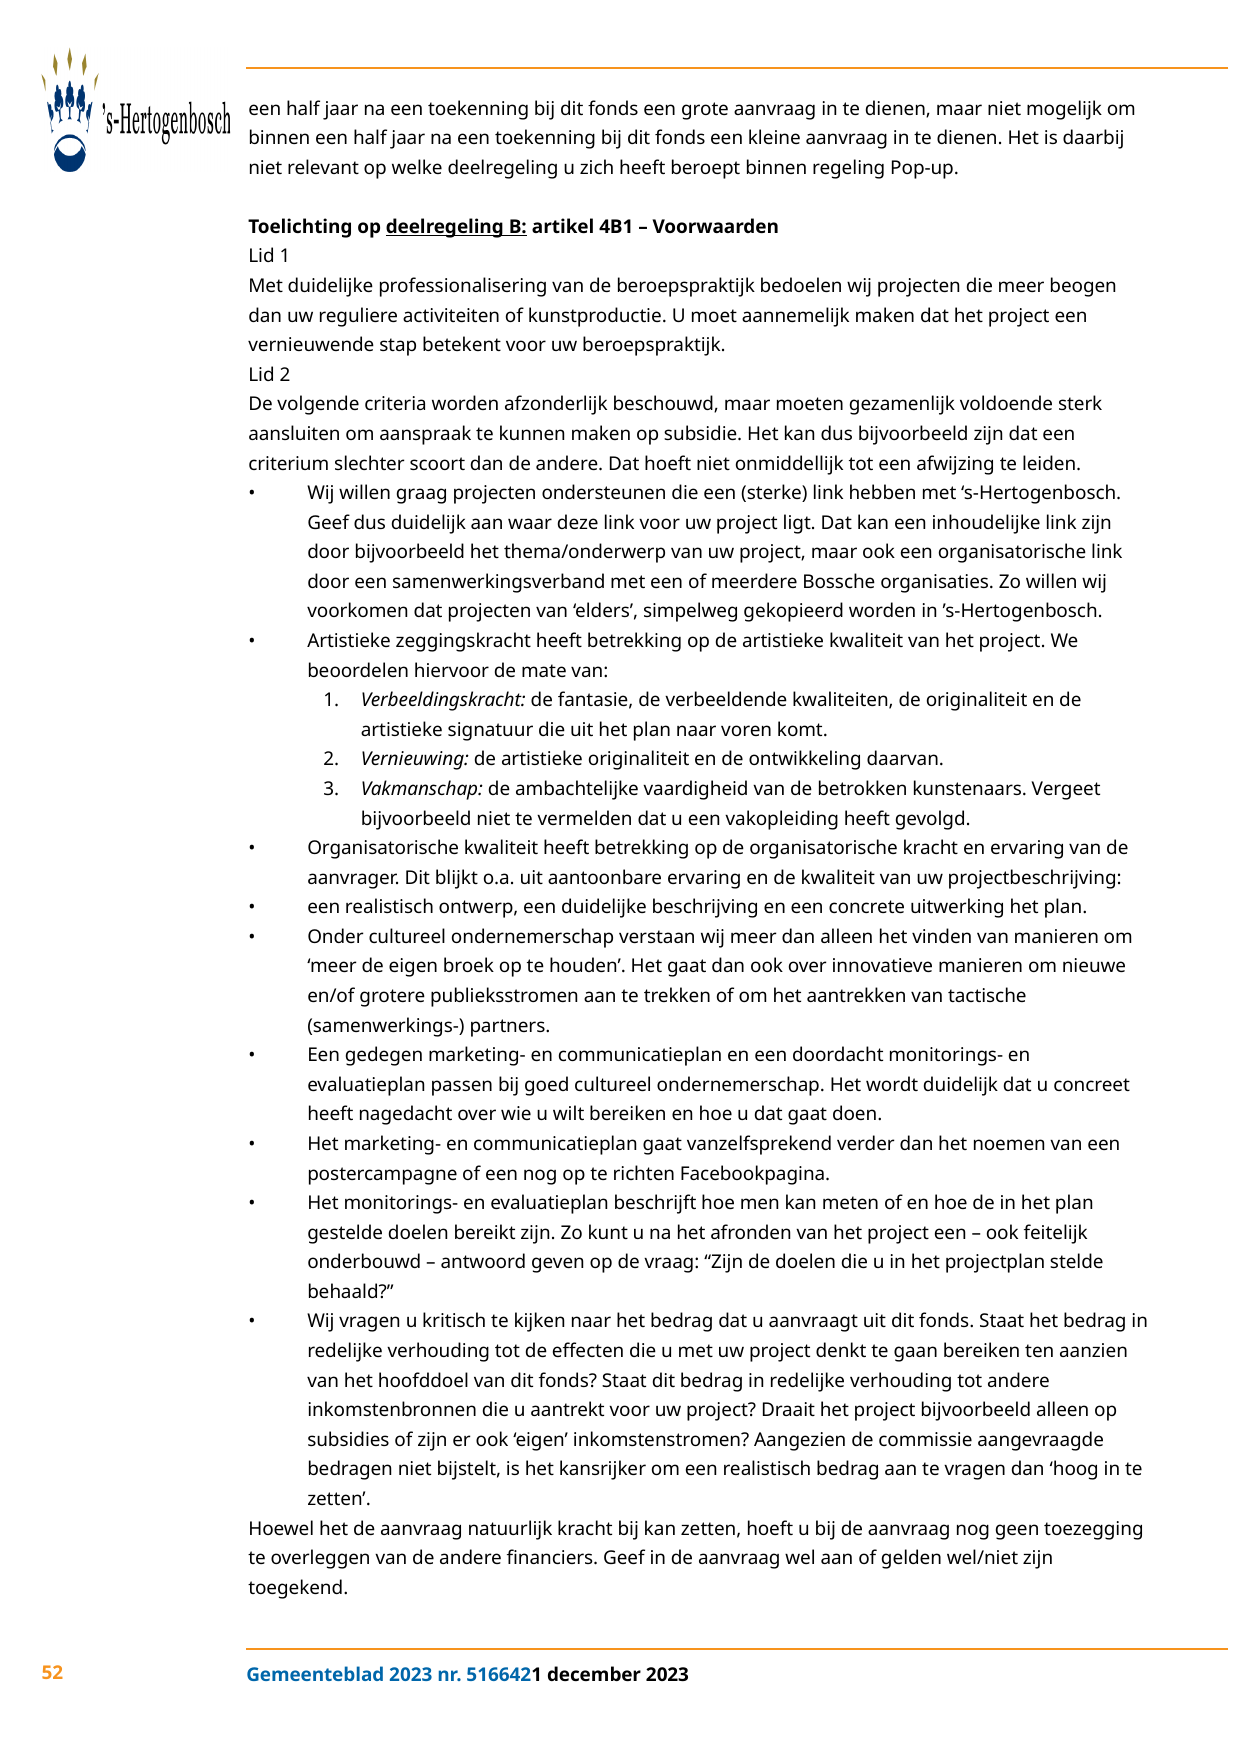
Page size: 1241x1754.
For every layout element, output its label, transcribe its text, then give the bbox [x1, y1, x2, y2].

text een half jaar na een toekenning bij dit fonds een grote aanvraag in te dienen, maar niet mogelijk om binnen een half jaar na een toekenning bij dit fonds een kleine aanvraag in te dienen. Het is daarbij niet relevant op welke deelregeling u zich heeft beroept binnen regeling Pop-up. [248, 95, 1152, 180]
list Organisatorische kwaliteit heeft betrekking op de organisatorische kracht en ervaring van de aanvrager. Dit blijkt o.a. uit aantoonbare ervaring en de kwaliteit van uw projectbeschrijving: [248, 834, 1152, 890]
list Artistieke zeggingskracht heeft betrekking op de artistieke kwaliteit van het project. We beoordelen hiervoor de mate van: [248, 627, 1152, 683]
picture [41, 47, 231, 172]
text Lid 1 [248, 243, 1152, 268]
text Toelichting op deelregeling B: artikel 4B1 – Voorwaarden [248, 213, 1152, 239]
text De volgende criteria worden afzonderlijk beschouwd, maar moeten gezamenlijk voldoende sterk aansluiten om aanspraak te kunnen maken op subsidie. Het kan dus bijvoorbeeld zijn dat een criterium slechter scoort dan de andere. Dat hoeft niet onmiddellijk tot een afwijzing te leiden. [248, 391, 1152, 476]
list een realistisch ontwerp, een duidelijke beschrijving en een concrete uitwerking het plan. [248, 893, 1152, 919]
list Wij willen graag projecten ondersteunen die een (sterke) link hebben met ‘s-Hertogenbosch. Geef dus duidelijk aan waar deze link voor uw project ligt. Dat kan een inhoudelijke link zijn door bijvoorbeeld het thema/onderwerp van uw project, maar ook een organisatorische link door een samenwerkingsverband met een of meerdere Bossche organisaties. Zo willen wij voorkomen dat projecten van ‘elders’, simpelweg gekopieerd worden in ’s-Hertogenbosch. [248, 479, 1152, 623]
list Vernieuwing: de artistieke originaliteit en de ontwikkeling daarvan. [323, 746, 1152, 771]
text Hoewel het de aanvraag natuurlijk kracht bij kan zetten, hoeft u bij de aanvraag nog geen toezegging te overleggen van de andere financiers. Geef in de aanvraag wel aan of gelden wel/niet zijn toegekend. [248, 1515, 1152, 1600]
list Onder cultureel ondernemerschap verstaan wij meer dan alleen het vinden van manieren om ‘meer de eigen broek op te houden’. Het gaat dan ook over innovatieve manieren om nieuwe en/of grotere publieksstromen aan te trekken of om het aantrekken van tactische (samenwerkings-) partners. [248, 923, 1152, 1038]
text Met duidelijke professionalisering van de beroepspraktijk bedoelen wij projecten die meer beogen dan uw reguliere activiteiten of kunstproductie. U moet aannemelijk maken dat het project een vernieuwende stap betekent voor uw beroepspraktijk. [248, 272, 1152, 357]
text Lid 2 [248, 361, 1152, 387]
list Een gedegen marketing- en communicatieplan en een doordacht monitorings- en evaluatieplan passen bij goed cultureel ondernemerschap. Het wordt duidelijk dat u concreet heeft nagedacht over wie u wilt bereiken en hoe u dat gaat doen. [248, 1041, 1152, 1126]
list Vakmanschap: de ambachtelijke vaardigheid van de betrokken kunstenaars. Vergeet bijvoorbeeld niet te vermelden dat u een vakopleiding heeft gevolgd. [323, 775, 1152, 831]
list Het monitorings- en evaluatieplan beschrijft hoe men kan meten of en hoe de in het plan gestelde doelen bereikt zijn. Zo kunt u na het afronden van het project een – ook feitelijk onderbouwd – antwoord geven op de vraag: “Zijn de doelen die u in het projectplan stelde behaald?” [248, 1189, 1152, 1304]
list Verbeeldingskracht: de fantasie, de verbeeldende kwaliteiten, de originaliteit en de artistieke signatuur die uit het plan naar voren komt. [323, 686, 1152, 742]
list Wij vragen u kritisch te kijken naar het bedrag dat u aanvraagt uit dit fonds. Staat het bedrag in redelijke verhouding tot de effecten die u met uw project denkt te gaan bereiken ten aanzien van het hoofddoel van dit fonds? Staat dit bedrag in redelijke verhouding tot andere inkomstenbronnen die u aantrekt voor uw project? Draait het project bijvoorbeeld alleen op subsidies of zijn er ook ‘eigen’ inkomstenstromen? Aangezien de commissie aangevraagde bedragen niet bijstelt, is het kansrijker om een realistisch bedrag aan te vragen dan ‘hoog in te zetten’. [248, 1308, 1152, 1511]
list Het marketing- en communicatieplan gaat vanzelfsprekend verder dan het noemen van een postercampagne of een nog op te richten Facebookpagina. [248, 1130, 1152, 1186]
